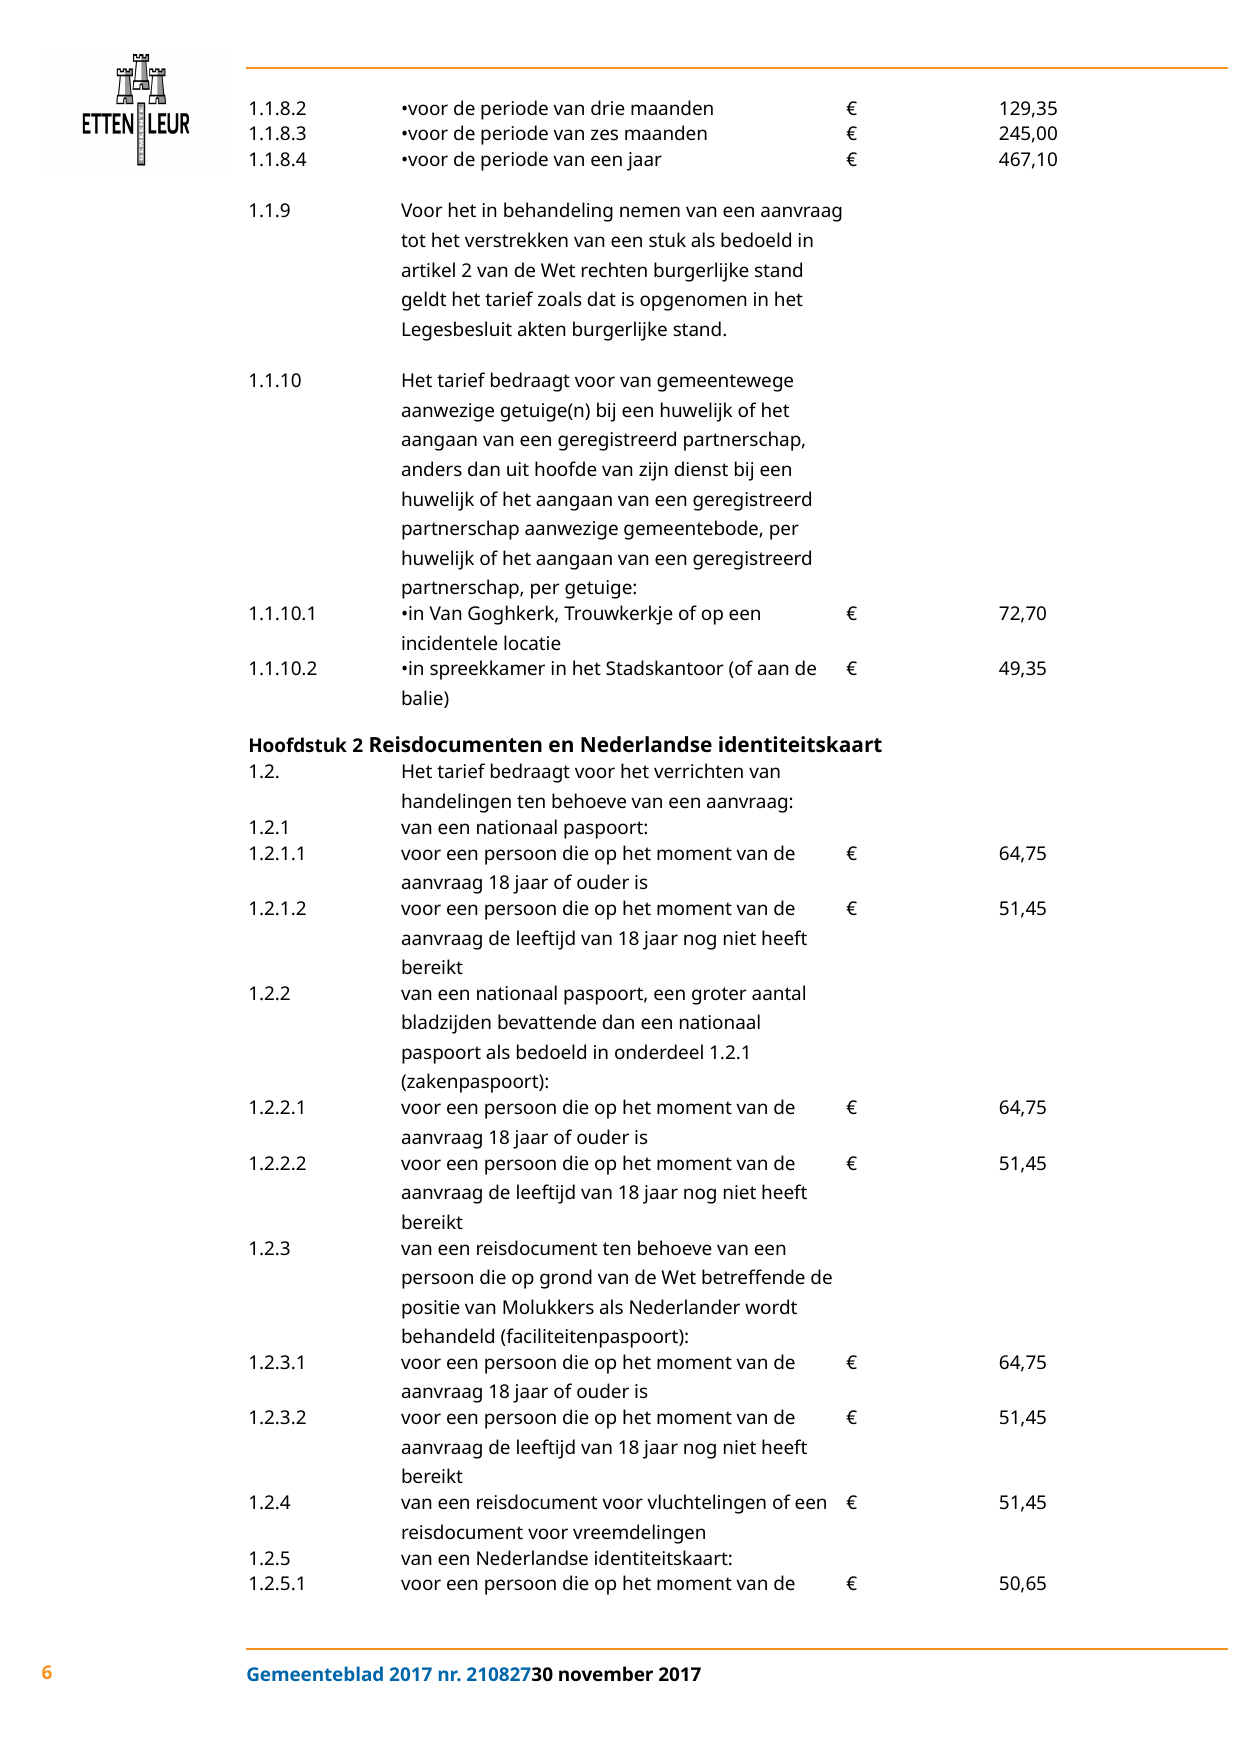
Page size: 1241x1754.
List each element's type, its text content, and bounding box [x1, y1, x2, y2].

table_cell 51,45 [999, 1150, 1152, 1235]
table_cell van een reisdocument voor vluchtelingen of een reisdocument voor vreemdelingen [401, 1489, 846, 1545]
table_cell 129,35 [999, 95, 1152, 121]
table_cell voor een persoon die op het moment van de aanvraag de leeftijd van 18 jaar nog niet heeft bereikt [401, 895, 846, 980]
table_cell 64,75 [999, 1349, 1152, 1404]
table_cell •voor de periode van een jaar [401, 146, 846, 172]
table_cell 1.2.3.1 [248, 1349, 401, 1404]
table_cell [401, 342, 846, 367]
table_cell 64,75 [999, 840, 1152, 895]
table_cell van een nationaal paspoort, een groter aantal bladzijden bevattende dan een nationaal paspoort als bedoeld in onderdeel 1.2.1 (zakenpaspoort): [401, 980, 846, 1094]
table_cell 1.2.2 [248, 980, 401, 1094]
table_cell 51,45 [999, 1405, 1152, 1489]
table_cell [999, 368, 1152, 600]
table_cell € [846, 656, 999, 711]
table_cell [248, 172, 401, 198]
table_cell [846, 1235, 999, 1349]
table_cell 245,00 [999, 121, 1152, 146]
table_header [846, 759, 999, 814]
table_cell voor een persoon die op het moment van de aanvraag de leeftijd van 18 jaar nog niet heeft bereikt [401, 1405, 846, 1489]
table_cell van een nationaal paspoort: [401, 814, 846, 840]
table_cell 1.2.4 [248, 1489, 401, 1545]
table_cell 1.2.1 [248, 814, 401, 840]
table_cell € [846, 121, 999, 146]
table_cell [846, 342, 999, 367]
table_cell 1.2.5.1 [248, 1570, 401, 1596]
table_cell van een Nederlandse identiteitskaart: [401, 1545, 846, 1570]
table_cell •voor de periode van drie maanden [401, 95, 846, 121]
table_cell [846, 198, 999, 342]
table_cell [999, 980, 1152, 1094]
table_cell 1.2.2.1 [248, 1095, 401, 1150]
table_cell 1.1.9 [248, 198, 401, 342]
table_cell 1.1.10.1 [248, 600, 401, 656]
table_cell € [846, 1405, 999, 1489]
table_cell [999, 172, 1152, 198]
table_cell •in Van Goghkerk, Trouwkerkje of op een incidentele locatie [401, 600, 846, 656]
table_cell van een reisdocument ten behoeve van een persoon die op grond van de Wet betreffende de positie van Molukkers als Nederlander wordt behandeld (faciliteitenpaspoort): [401, 1235, 846, 1349]
table_cell 1.1.10 [248, 368, 401, 600]
table_cell € [846, 1349, 999, 1404]
table_header [999, 759, 1152, 814]
table_cell [999, 1235, 1152, 1349]
table_cell 1.2.3 [248, 1235, 401, 1349]
table_cell [846, 1545, 999, 1570]
table_header 1.2. [248, 759, 401, 814]
table_cell 51,45 [999, 895, 1152, 980]
table_cell [846, 814, 999, 840]
table_cell •in spreekkamer in het Stadskantoor (of aan de balie) [401, 656, 846, 711]
table_cell •voor de periode van zes maanden [401, 121, 846, 146]
table_cell € [846, 146, 999, 172]
table_cell € [846, 95, 999, 121]
table_cell [846, 368, 999, 600]
table_cell voor een persoon die op het moment van de aanvraag 18 jaar of ouder is [401, 1095, 846, 1150]
table_cell € [846, 1489, 999, 1545]
table_cell € [846, 895, 999, 980]
table_cell 1.1.8.2 [248, 95, 401, 121]
table_cell [999, 342, 1152, 367]
table_cell 1.1.10.2 [248, 656, 401, 711]
table_cell 72,70 [999, 600, 1152, 656]
table_cell 51,45 [999, 1489, 1152, 1545]
table_cell 467,10 [999, 146, 1152, 172]
table_cell € [846, 1570, 999, 1596]
table_cell voor een persoon die op het moment van de aanvraag de leeftijd van 18 jaar nog niet heeft bereikt [401, 1150, 846, 1235]
table_cell [401, 172, 846, 198]
table_cell voor een persoon die op het moment van de aanvraag 18 jaar of ouder is [401, 840, 846, 895]
table_cell 1.2.2.2 [248, 1150, 401, 1235]
table_cell Voor het in behandeling nemen van een aanvraag tot het verstrekken van een stuk als bedoeld in artikel 2 van de Wet rechten burgerlijke stand geldt het tarief zoals dat is opgenomen in het Legesbesluit akten burgerlijke stand. [401, 198, 846, 342]
table_cell [999, 1545, 1152, 1570]
table_cell € [846, 1095, 999, 1150]
table_cell voor een persoon die op het moment van de aanvraag 18 jaar of ouder is [401, 1349, 846, 1404]
table_cell [999, 814, 1152, 840]
table_cell [248, 342, 401, 367]
table_cell 1.2.1.1 [248, 840, 401, 895]
table_cell 50,65 [999, 1570, 1152, 1596]
table_cell [999, 198, 1152, 342]
text Hoofdstuk 2 Reisdocumenten en Nederlandse identiteitskaart [248, 730, 1152, 759]
table_cell 1.1.8.3 [248, 121, 401, 146]
table_cell € [846, 600, 999, 656]
table_cell 1.2.3.2 [248, 1405, 401, 1489]
table_cell 49,35 [999, 656, 1152, 711]
table_cell 64,75 [999, 1095, 1152, 1150]
table_cell € [846, 1150, 999, 1235]
table_cell 1.2.1.2 [248, 895, 401, 980]
picture [41, 47, 231, 172]
table_header Het tarief bedraagt voor het verrichten van handelingen ten behoeve van een aanvraag: [401, 759, 846, 814]
table_cell voor een persoon die op het moment van de [401, 1570, 846, 1596]
table_cell [846, 172, 999, 198]
table_cell [846, 980, 999, 1094]
table_cell 1.1.8.4 [248, 146, 401, 172]
table_cell Het tarief bedraagt voor van gemeentewege aanwezige getuige(n) bij een huwelijk of het aangaan van een geregistreerd partnerschap, anders dan uit hoofde van zijn dienst bij een huwelijk of het aangaan van een geregistreerd partnerschap aanwezige gemeentebode, per huwelijk of het aangaan van een geregistreerd partnerschap, per getuige: [401, 368, 846, 600]
table_cell 1.2.5 [248, 1545, 401, 1570]
table_cell € [846, 840, 999, 895]
